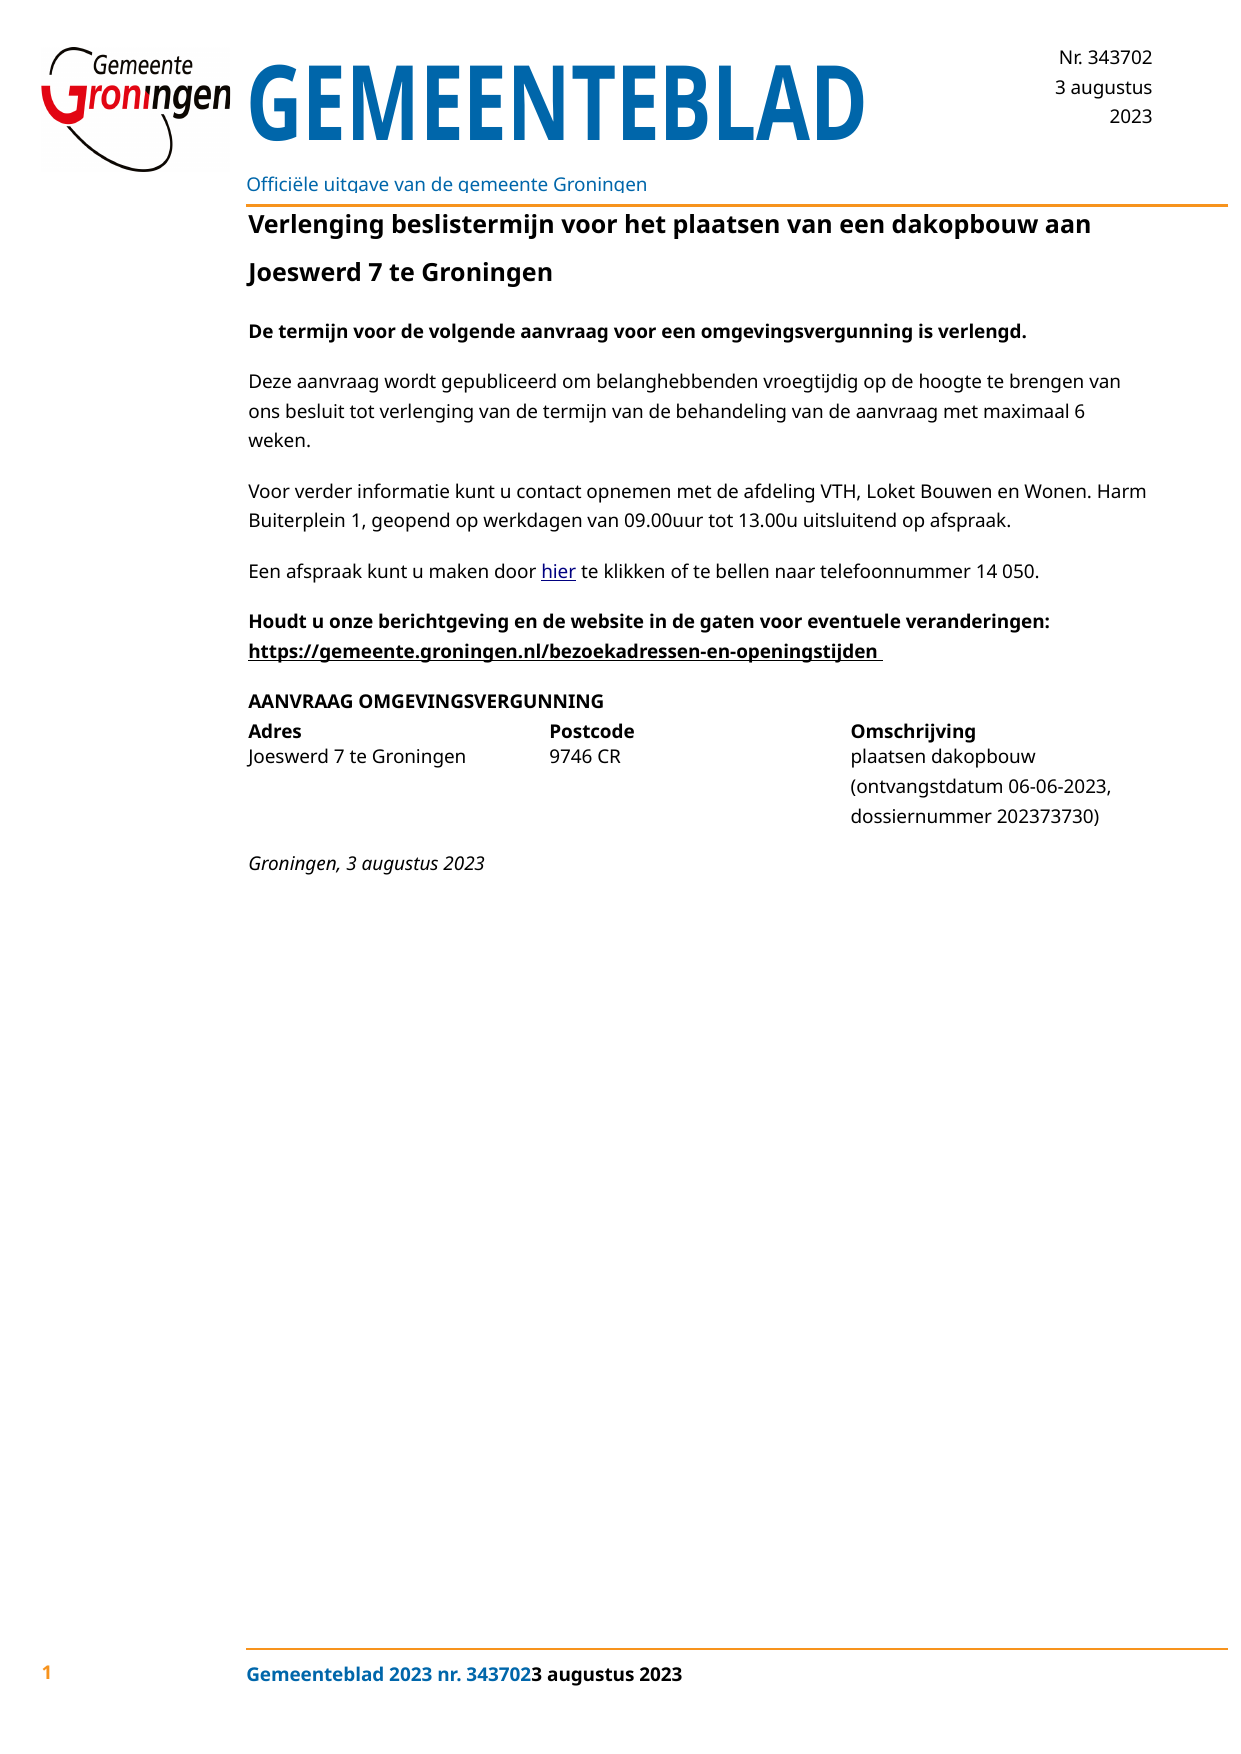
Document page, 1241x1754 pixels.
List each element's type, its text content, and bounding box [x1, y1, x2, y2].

text Een afspraak kunt u maken door hier te klikken of te bellen naar telefoonnummer 14 050. [248, 558, 1152, 584]
table_header Adres [248, 718, 549, 744]
text AANVRAAG OMGEVINGSVERGUNNING [248, 688, 1152, 714]
text Deze aanvraag wordt gepubliceerd om belanghebbenden vroegtijdig op de hoogte te brengen van ons besluit tot verlenging van de termijn van de behandeling van de aanvraag met maximaal 6 weken. [248, 368, 1152, 453]
text Voor verder informatie kunt u contact opnemen met de afdeling VTH, Loket Bouwen en Wonen. Harm Buiterplein 1, geopend op werkdagen van 09.00uur tot 13.00u uitsluitend op afspraak. [248, 478, 1152, 533]
text Houdt u onze berichtgeving en de website in de gaten voor eventuele veranderingen: https://gemeente.groningen.nl/bezoekadressen-en-openingstijden [248, 608, 1152, 664]
text Verlenging beslistermijn voor het plaatsen van een dakopbouw aan Joeswerd 7 te Groningen [248, 207, 1152, 288]
table_header Postcode [549, 718, 850, 744]
text Groningen, 3 augustus 2023 [248, 850, 1152, 876]
picture [41, 47, 231, 172]
table_cell 9746 CR [549, 744, 850, 829]
table_cell plaatsen dakopbouw (ontvangstdatum 06-06-2023, dossiernummer 202373730) [850, 744, 1152, 829]
text De termijn voor de volgende aanvraag voor een omgevingsvergunning is verlengd. [248, 318, 1152, 344]
table_header Omschrijving [850, 718, 1152, 744]
table_cell Joeswerd 7 te Groningen [248, 744, 549, 829]
